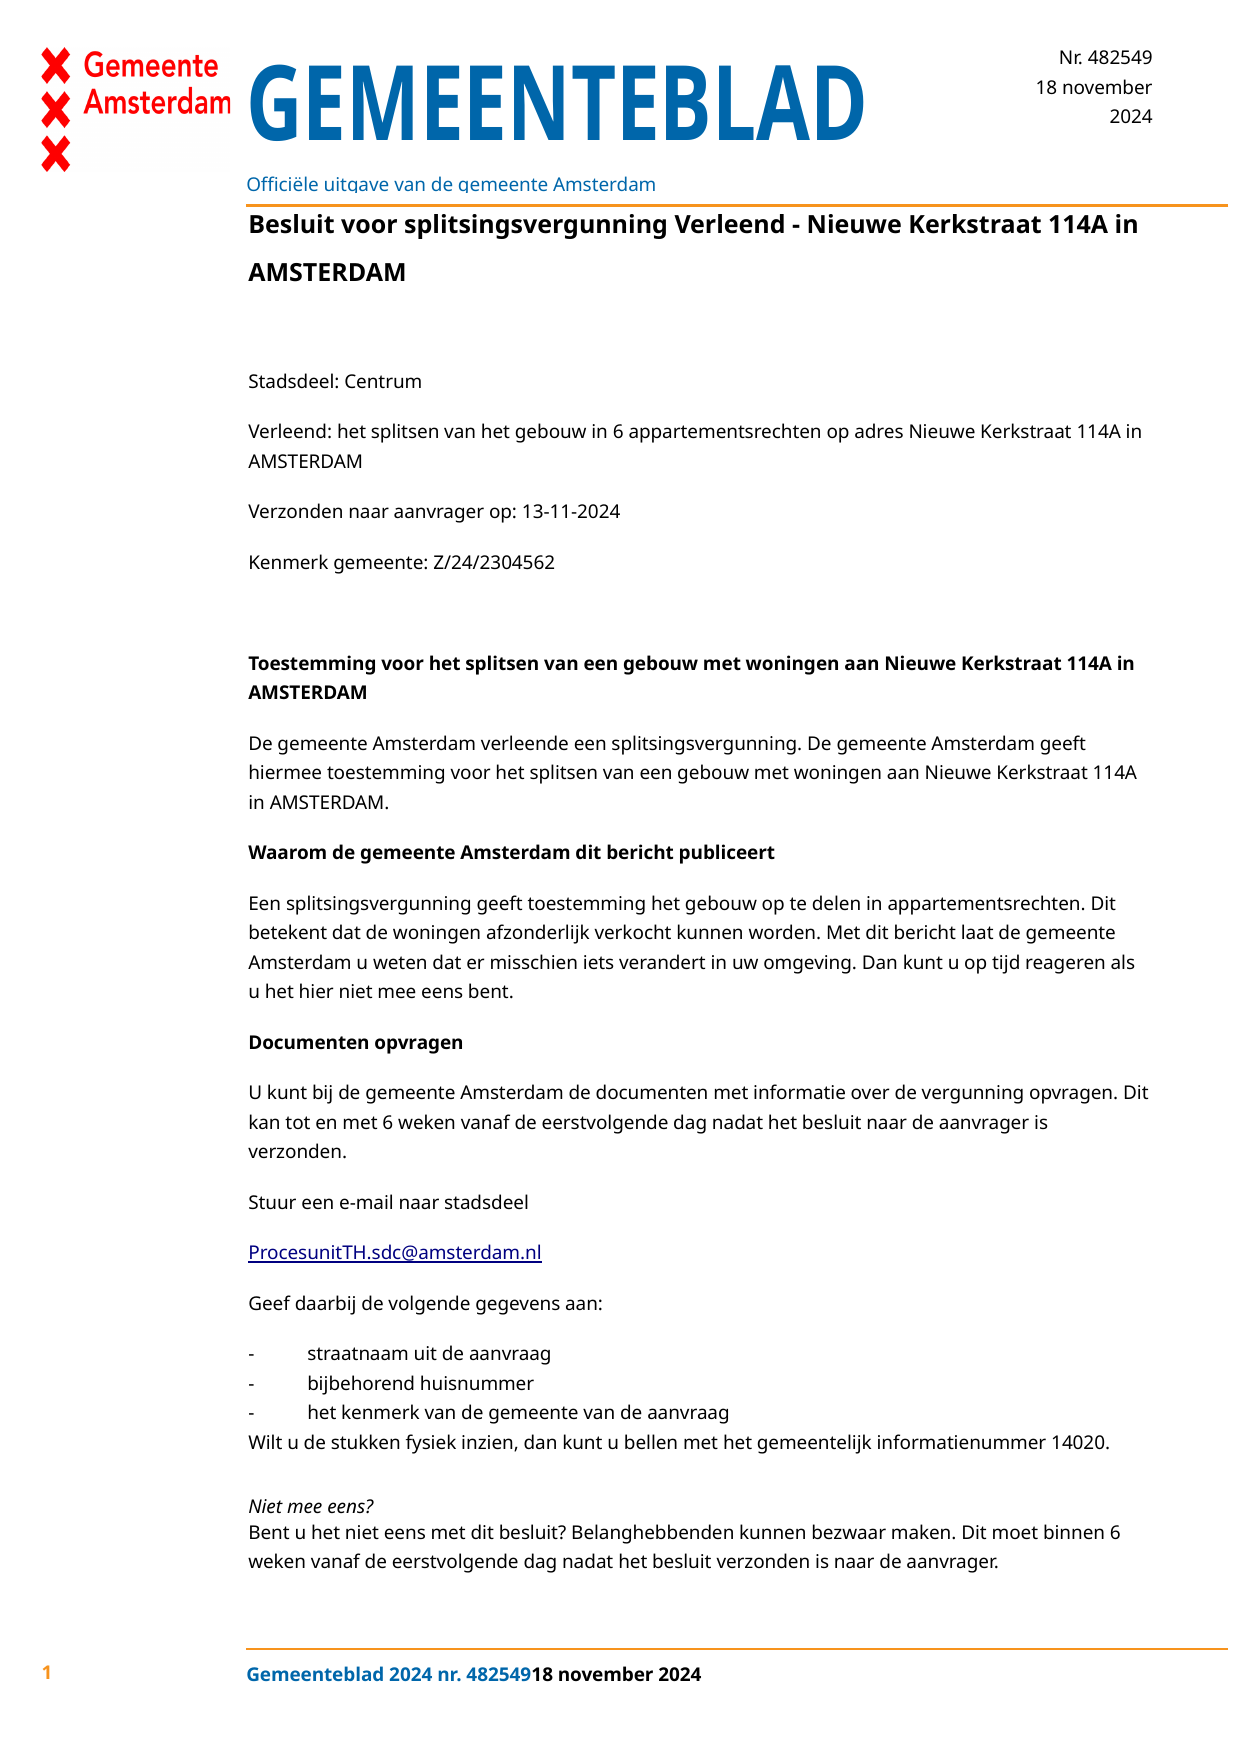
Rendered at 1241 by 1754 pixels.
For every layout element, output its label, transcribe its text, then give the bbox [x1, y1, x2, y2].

text Waarom de gemeente Amsterdam dit bericht publiceert [248, 839, 1152, 865]
list het kenmerk van de gemeente van de aanvraag [248, 1399, 1152, 1425]
text Een splitsingsvergunning geeft toestemming het gebouw op te delen in appartementsrechten. Dit betekent dat de woningen afzonderlijk verkocht kunnen worden. Met dit bericht laat de gemeente Amsterdam u weten dat er misschien iets verandert in uw omgeving. Dan kunt u op tijd reageren als u het hier niet mee eens bent. [248, 890, 1152, 1004]
text Besluit voor splitsingsvergunning Verleend - Nieuwe Kerkstraat 114A in AMSTERDAM [248, 207, 1152, 288]
text Kenmerk gemeente: Z/24/2304562 [248, 549, 1152, 575]
text Stuur een e-mail naar stadsdeel [248, 1189, 1152, 1215]
text Niet mee eens? [248, 1493, 1152, 1519]
text Stadsdeel: Centrum [248, 368, 1152, 394]
picture [41, 47, 231, 172]
text Geef daarbij de volgende gegevens aan: [248, 1290, 1152, 1316]
text De gemeente Amsterdam verleende een splitsingsvergunning. De gemeente Amsterdam geeft hiermee toestemming voor het splitsen van een gebouw met woningen aan Nieuwe Kerkstraat 114A in AMSTERDAM. [248, 730, 1152, 815]
text U kunt bij de gemeente Amsterdam de documenten met informatie over de vergunning opvragen. Dit kan tot en met 6 weken vanaf de eerstvolgende dag nadat het besluit naar de aanvrager is verzonden. [248, 1079, 1152, 1164]
text Toestemming voor het splitsen van een gebouw met woningen aan Nieuwe Kerkstraat 114A in AMSTERDAM [248, 650, 1152, 705]
text ProcesunitTH.sdc@amsterdam.nl [248, 1239, 1152, 1265]
text Bent u het niet eens met dit besluit? Belanghebbenden kunnen bezwaar maken. Dit moet binnen 6 weken vanaf de eerstvolgende dag nadat het besluit verzonden is naar de aanvrager. [248, 1519, 1152, 1574]
text Documenten opvragen [248, 1029, 1152, 1055]
list straatnaam uit de aanvraag [248, 1340, 1152, 1366]
text Verleend: het splitsen van het gebouw in 6 appartementsrechten op adres Nieuwe Kerkstraat 114A in AMSTERDAM [248, 419, 1152, 474]
text Verzonden naar aanvrager op: 13-11-2024 [248, 499, 1152, 524]
list bijbehorend huisnummer [248, 1370, 1152, 1396]
text Wilt u de stukken fysiek inzien, dan kunt u bellen met het gemeentelijk informatienummer 14020. [248, 1429, 1152, 1455]
